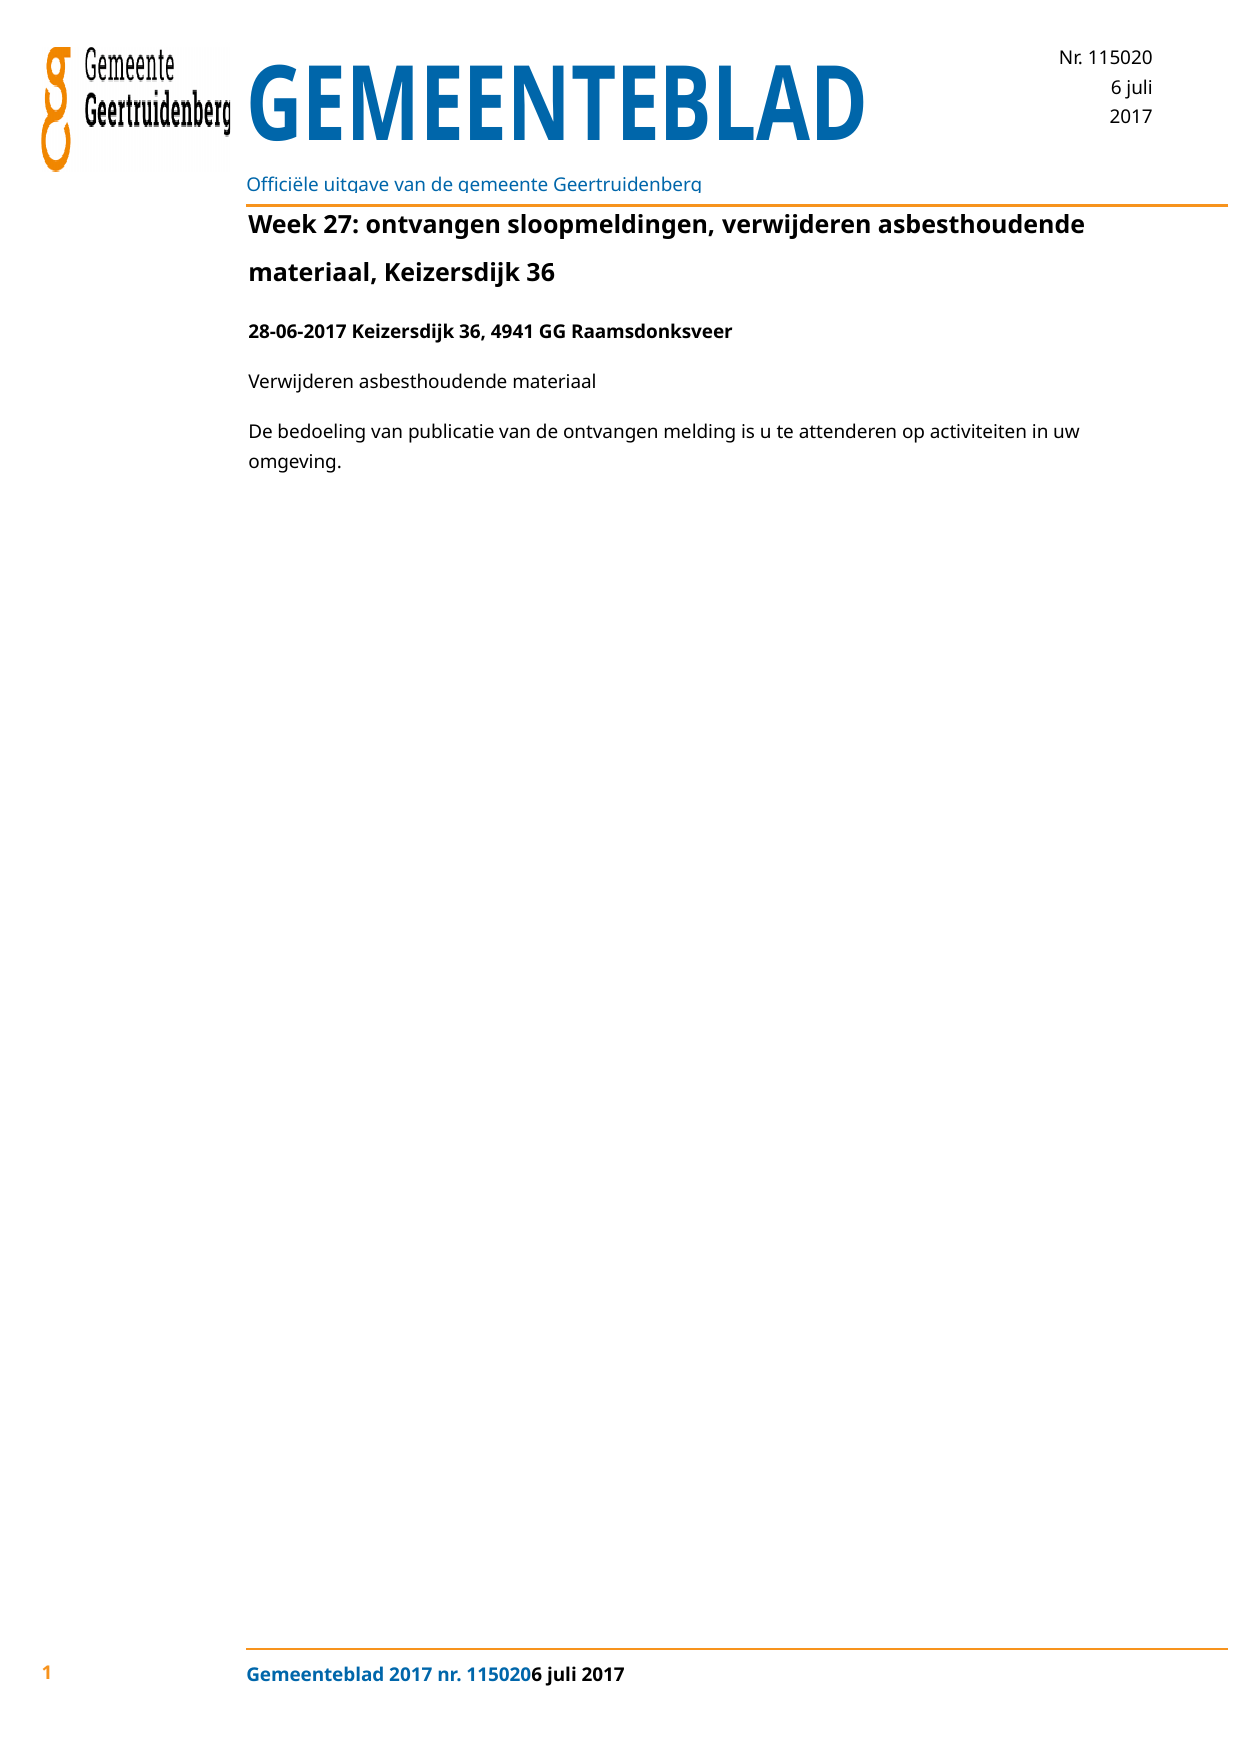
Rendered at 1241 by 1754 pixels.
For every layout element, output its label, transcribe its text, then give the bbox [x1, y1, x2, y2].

text Verwijderen asbesthoudende materiaal [248, 368, 1152, 394]
text 28-06-2017 Keizersdijk 36, 4941 GG Raamsdonksveer [248, 318, 1152, 344]
picture [41, 47, 231, 172]
text Week 27: ontvangen sloopmeldingen, verwijderen asbesthoudende materiaal, Keizersdijk 36 [248, 207, 1152, 288]
text De bedoeling van publicatie van de ontvangen melding is u te attenderen op activiteiten in uw omgeving. [248, 419, 1152, 474]
